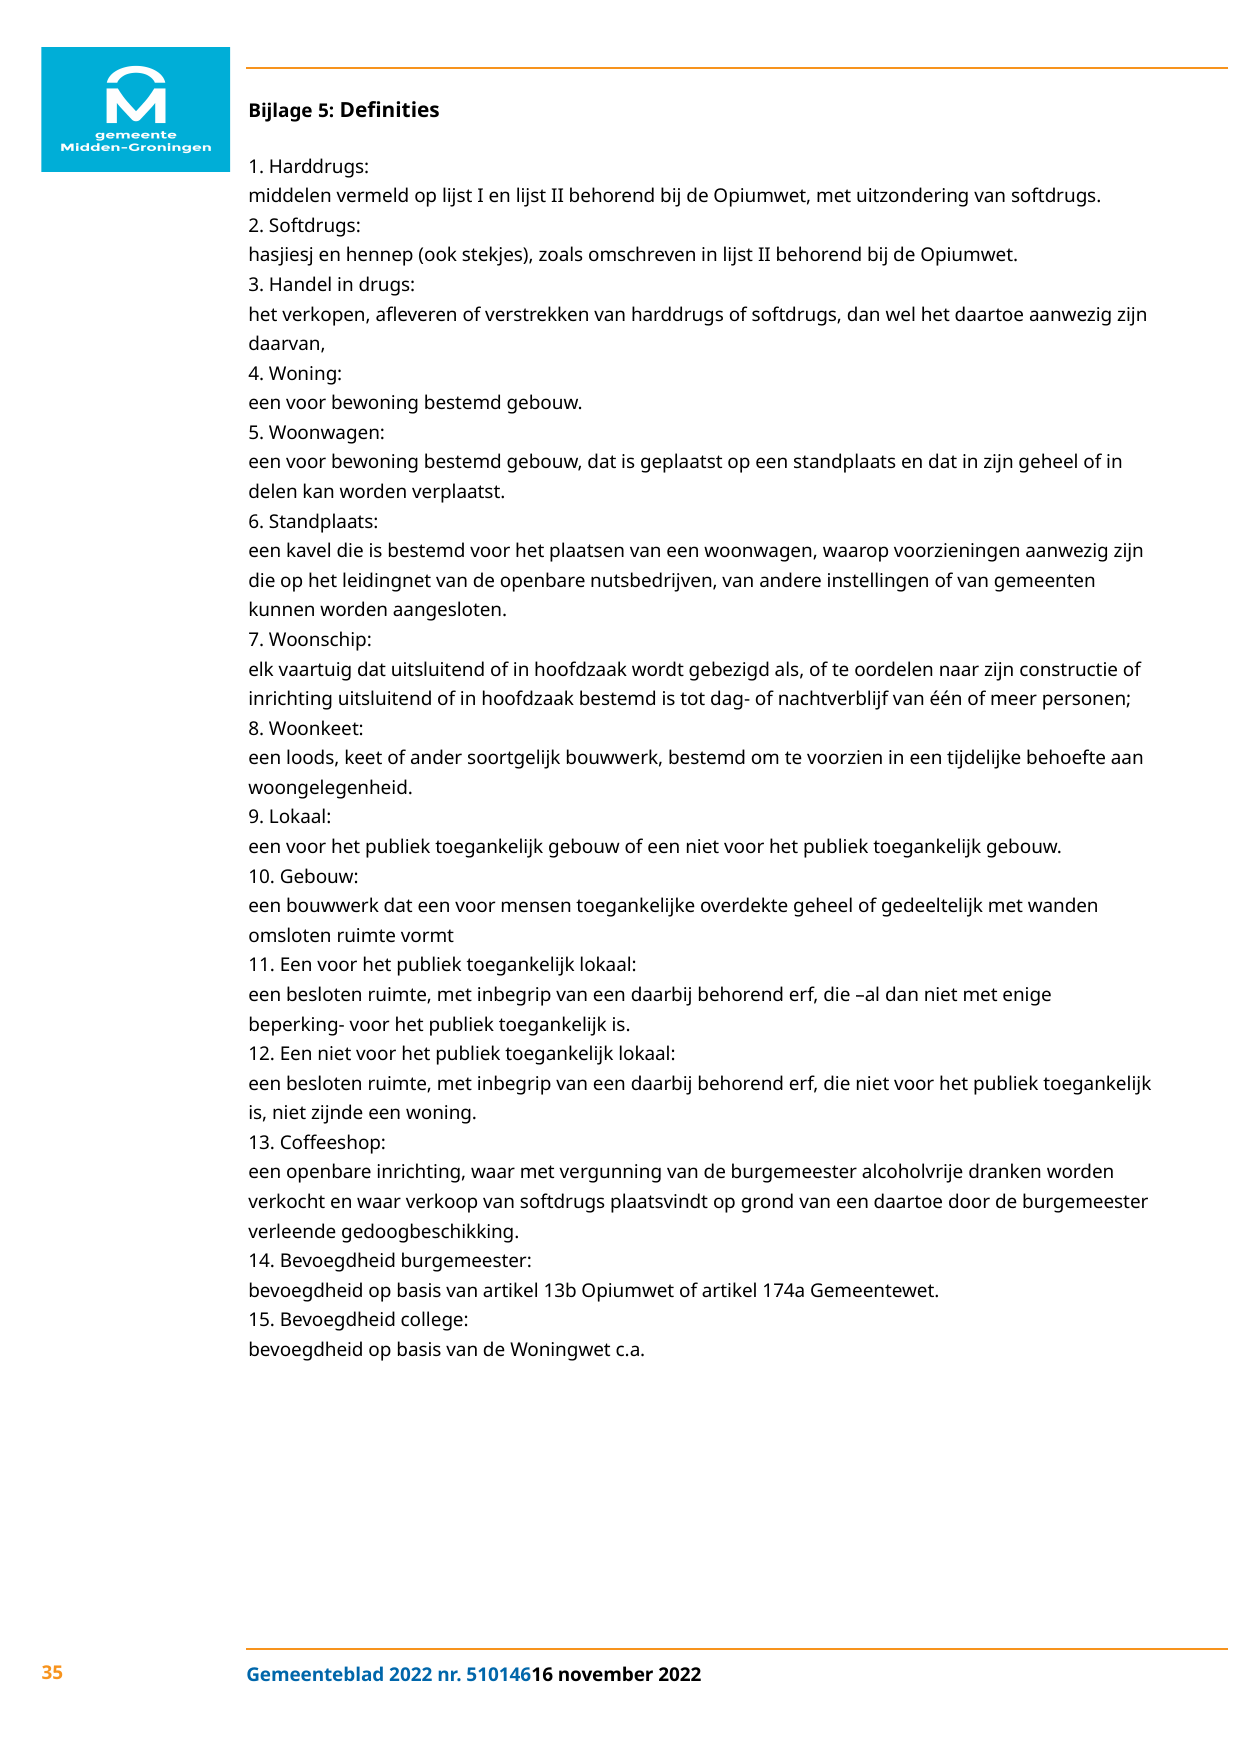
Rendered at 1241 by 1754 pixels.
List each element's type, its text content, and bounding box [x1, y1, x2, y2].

text een voor bewoning bestemd gebouw. [248, 389, 1152, 415]
text een voor bewoning bestemd gebouw, dat is geplaatst op een standplaats en dat in zijn geheel of in delen kan worden verplaatst. [248, 449, 1152, 504]
text 11. Een voor het publiek toegankelijk lokaal: [248, 952, 1152, 977]
text 9. Lokaal: [248, 804, 1152, 829]
text 1. Harddrugs: [248, 153, 1152, 179]
text 14. Bevoegdheid burgemeester: [248, 1247, 1152, 1273]
picture [184, 146, 190, 153]
text een openbare inrichting, waar met vergunning van de burgemeester alcoholvrije dranken worden verkocht en waar verkoop van softdrugs plaatsvindt op grond van een daartoe door de burgemeester verleende gedoogbeschikking. [248, 1159, 1152, 1244]
text 12. Een niet voor het publiek toegankelijk lokaal: [248, 1040, 1152, 1066]
text Bijlage 5: Definities [248, 95, 1152, 123]
text elk vaartuig dat uitsluitend of in hoofdzaak wordt gebezigd als, of te oordelen naar zijn constructie of inrichting uitsluitend of in hoofdzaak bestemd is tot dag- of nachtverblijf van één of meer personen; [248, 656, 1152, 711]
text een kavel die is bestemd voor het plaatsen van een woonwagen, waarop voorzieningen aanwezig zijn die op het leidingnet van de openbare nutsbedrijven, van andere instellingen of van gemeenten kunnen worden aangesloten. [248, 537, 1152, 622]
text 2. Softdrugs: [248, 212, 1152, 238]
text het verkopen, afleveren of verstrekken van harddrugs of softdrugs, dan wel het daartoe aanwezig zijn daarvan, [248, 301, 1152, 356]
picture [108, 66, 164, 82]
text een voor het publiek toegankelijk gebouw of een niet voor het publiek toegankelijk gebouw. [248, 833, 1152, 859]
text een bouwwerk dat een voor mensen toegankelijke overdekte geheel of gedeeltelijk met wanden omsloten ruimte vormt [248, 892, 1152, 948]
text 15. Bevoegdheid college: [248, 1307, 1152, 1332]
text bevoegdheid op basis van de Woningwet c.a. [248, 1336, 1152, 1362]
text een loods, keet of ander soortgelijk bouwwerk, bestemd om te voorzien in een tijdelijke behoefte aan woongelegenheid. [248, 744, 1152, 800]
text hasjiesj en hennep (ook stekjes), zoals omschreven in lijst II behorend bij de Opiumwet. [248, 242, 1152, 267]
text een besloten ruimte, met inbegrip van een daarbij behorend erf, die niet voor het publiek toegankelijk is, niet zijnde een woning. [248, 1070, 1152, 1125]
text 5. Woonwagen: [248, 419, 1152, 445]
text 7. Woonschip: [248, 626, 1152, 652]
text bevoegdheid op basis van artikel 13b Opiumwet of artikel 174a Gemeentewet. [248, 1277, 1152, 1303]
text 8. Woonkeet: [248, 715, 1152, 741]
picture [107, 89, 165, 122]
text 6. Standplaats: [248, 508, 1152, 534]
text middelen vermeld op lijst I en lijst II behorend bij de Opiumwet, met uitzondering van softdrugs. [248, 182, 1152, 208]
text een besloten ruimte, met inbegrip van een daarbij behorend erf, die –al dan niet met enige beperking- voor het publiek toegankelijk is. [248, 981, 1152, 1037]
text 4. Woning: [248, 360, 1152, 386]
text 13. Coffeeshop: [248, 1129, 1152, 1155]
text 3. Handel in drugs: [248, 271, 1152, 297]
text 10. Gebouw: [248, 863, 1152, 889]
